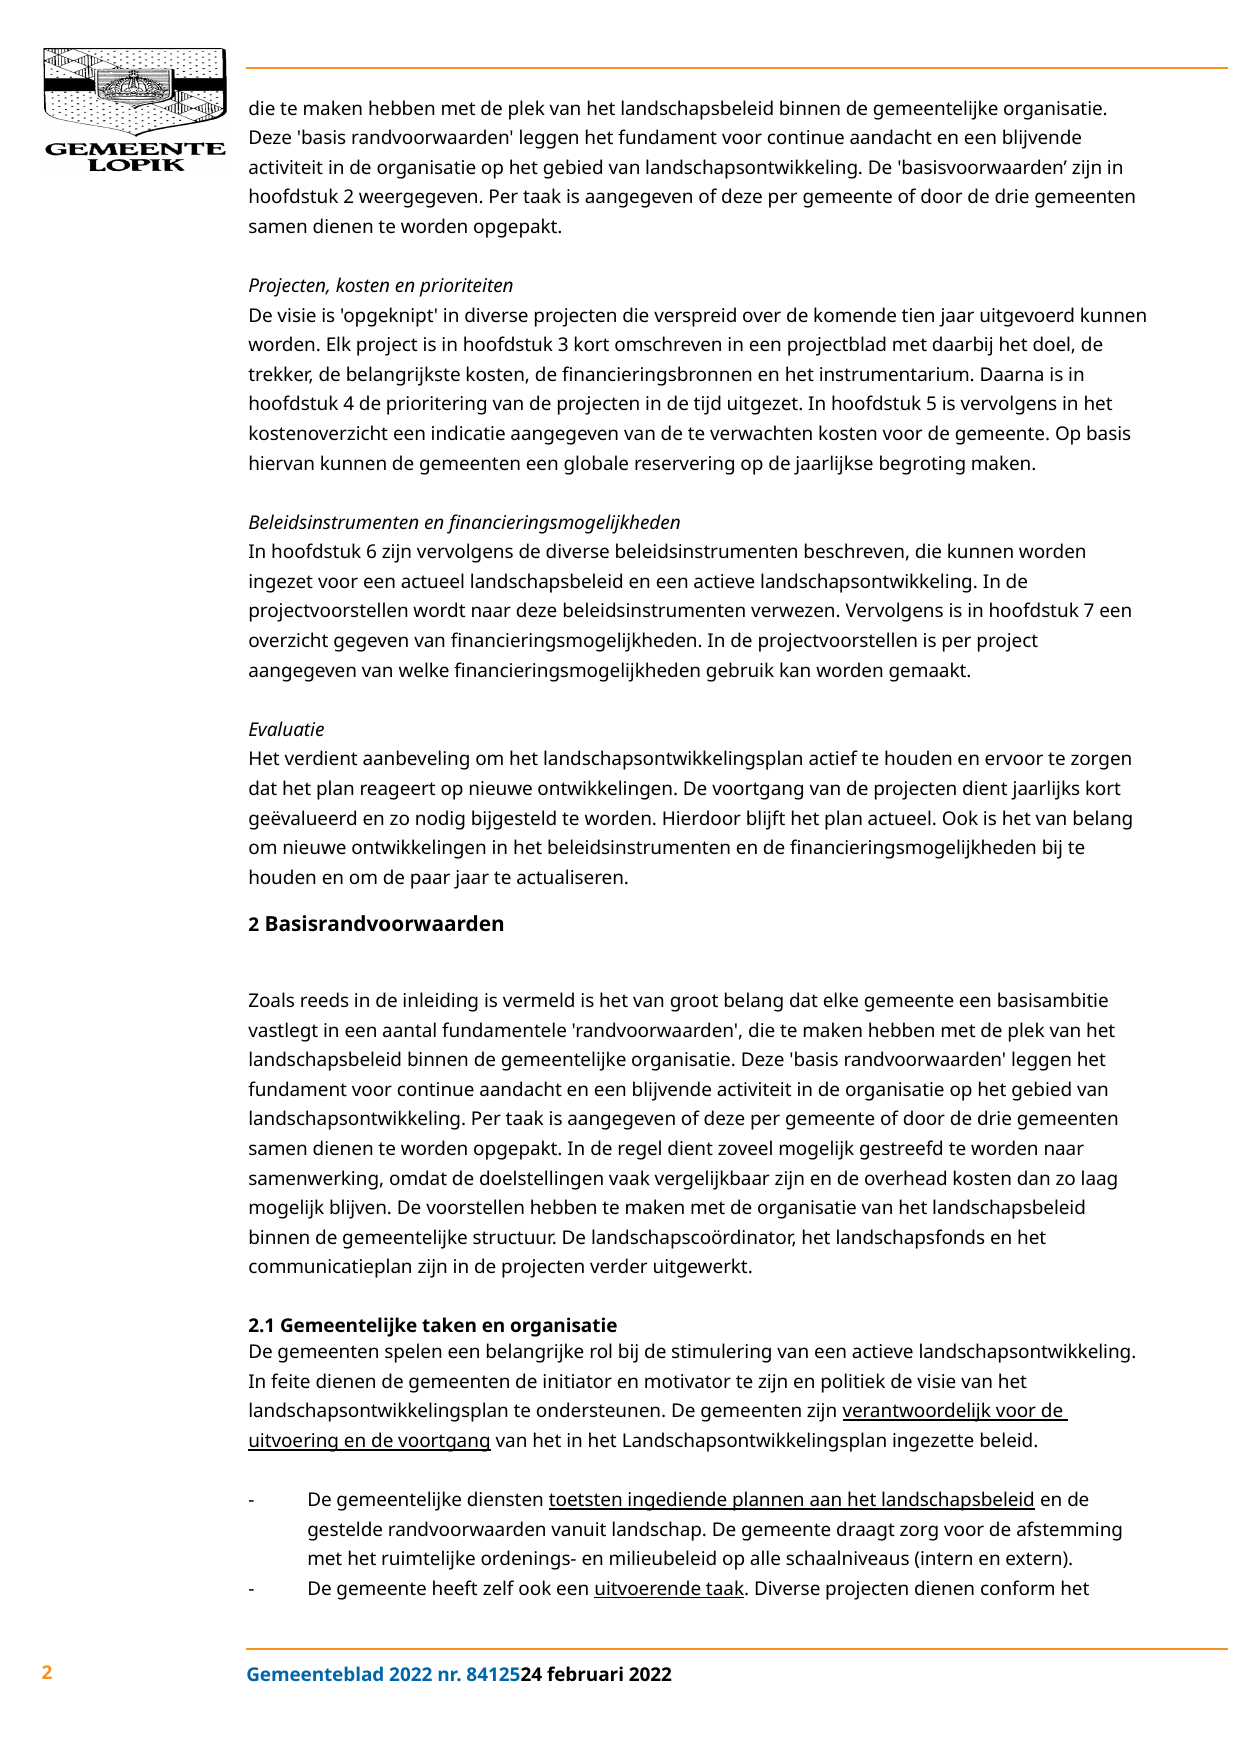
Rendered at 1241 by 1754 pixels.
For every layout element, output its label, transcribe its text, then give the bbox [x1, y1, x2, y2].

list De gemeente heeft zelf ook een uitvoerende taak. Diverse projecten dienen conform het [248, 1575, 1152, 1601]
picture [41, 47, 231, 172]
text In hoofdstuk 6 zijn vervolgens de diverse beleidsinstrumenten beschreven, die kunnen worden ingezet voor een actueel landschapsbeleid en een actieve landschapsontwikkeling. In de projectvoorstellen wordt naar deze beleidsinstrumenten verwezen. Vervolgens is in hoofdstuk 7 een overzicht gegeven van financieringsmogelijkheden. In de projectvoorstellen is per project aangegeven van welke financieringsmogelijkheden gebruik kan worden gemaakt. [248, 538, 1152, 683]
text Evaluatie [248, 716, 1152, 742]
text Het verdient aanbeveling om het landschapsontwikkelingsplan actief te houden en ervoor te zorgen dat het plan reageert op nieuwe ontwikkelingen. De voortgang van de projecten dient jaarlijks kort geëvalueerd en zo nodig bijgesteld te worden. Hierdoor blijft het plan actueel. Ook is het van belang om nieuwe ontwikkelingen in het beleidsinstrumenten en de financieringsmogelijkheden bij te houden en om de paar jaar te actualiseren. [248, 746, 1152, 890]
text De visie is 'opgeknipt' in diverse projecten die verspreid over de komende tien jaar uitgevoerd kunnen worden. Elk project is in hoofdstuk 3 kort omschreven in een projectblad met daarbij het doel, de trekker, de belangrijkste kosten, de financieringsbronnen en het instrumentarium. Daarna is in hoofdstuk 4 de prioritering van de projecten in de tijd uitgezet. In hoofdstuk 5 is vervolgens in het kostenoverzicht een indicatie aangegeven van de te verwachten kosten voor de gemeente. Op basis hiervan kunnen de gemeenten een globale reservering op de jaarlijkse begroting maken. [248, 302, 1152, 476]
text Projecten, kosten en prioriteiten [248, 272, 1152, 298]
text Zoals reeds in de inleiding is vermeld is het van groot belang dat elke gemeente een basisambitie vastlegt in een aantal fundamentele 'randvoorwaarden', die te maken hebben met de plek van het landschapsbeleid binnen de gemeentelijke organisatie. Deze 'basis randvoorwaarden' leggen het fundament voor continue aandacht en een blijvende activiteit in de organisatie op het gebied van landschapsontwikkeling. Per taak is aangegeven of deze per gemeente of door de drie gemeenten samen dienen te worden opgepakt. In de regel dient zoveel mogelijk gestreefd te worden naar samenwerking, omdat de doelstellingen vaak vergelijkbaar zijn en de overhead kosten dan zo laag mogelijk blijven. De voorstellen hebben te maken met de organisatie van het landschapsbeleid binnen de gemeentelijke structuur. De landschapscoördinator, het landschapsfonds en het communicatieplan zijn in de projecten verder uitgewerkt. [248, 987, 1152, 1279]
text die te maken hebben met de plek van het landschapsbeleid binnen de gemeentelijke organisatie. Deze 'basis randvoorwaarden' leggen het fundament voor continue aandacht en een blijvende activiteit in de organisatie op het gebied van landschapsontwikkeling. De 'basisvoorwaarden’ zijn in hoofdstuk 2 weergegeven. Per taak is aangegeven of deze per gemeente of door de drie gemeenten samen dienen te worden opgepakt. [248, 95, 1152, 239]
list De gemeentelijke diensten toetsten ingediende plannen aan het landschapsbeleid en de gestelde randvoorwaarden vanuit landschap. De gemeente draagt zorg voor de afstemming met het ruimtelijke ordenings- en milieubeleid op alle schaalniveaus (intern en extern). [248, 1486, 1152, 1571]
text 2 Basisrandvoorwaarden [248, 909, 1152, 938]
text De gemeenten spelen een belangrijke rol bij de stimulering van een actieve landschapsontwikkeling. In feite dienen de gemeenten de initiator en motivator te zijn en politiek de visie van het landschapsontwikkelingsplan te ondersteunen. De gemeenten zijn verantwoordelijk voor de uitvoering en de voortgang van het in het Landschapsontwikkelingsplan ingezette beleid. [248, 1338, 1152, 1453]
text Beleidsinstrumenten en financieringsmogelijkheden [248, 509, 1152, 535]
text 2.1 Gemeentelijke taken en organisatie [248, 1313, 1152, 1338]
